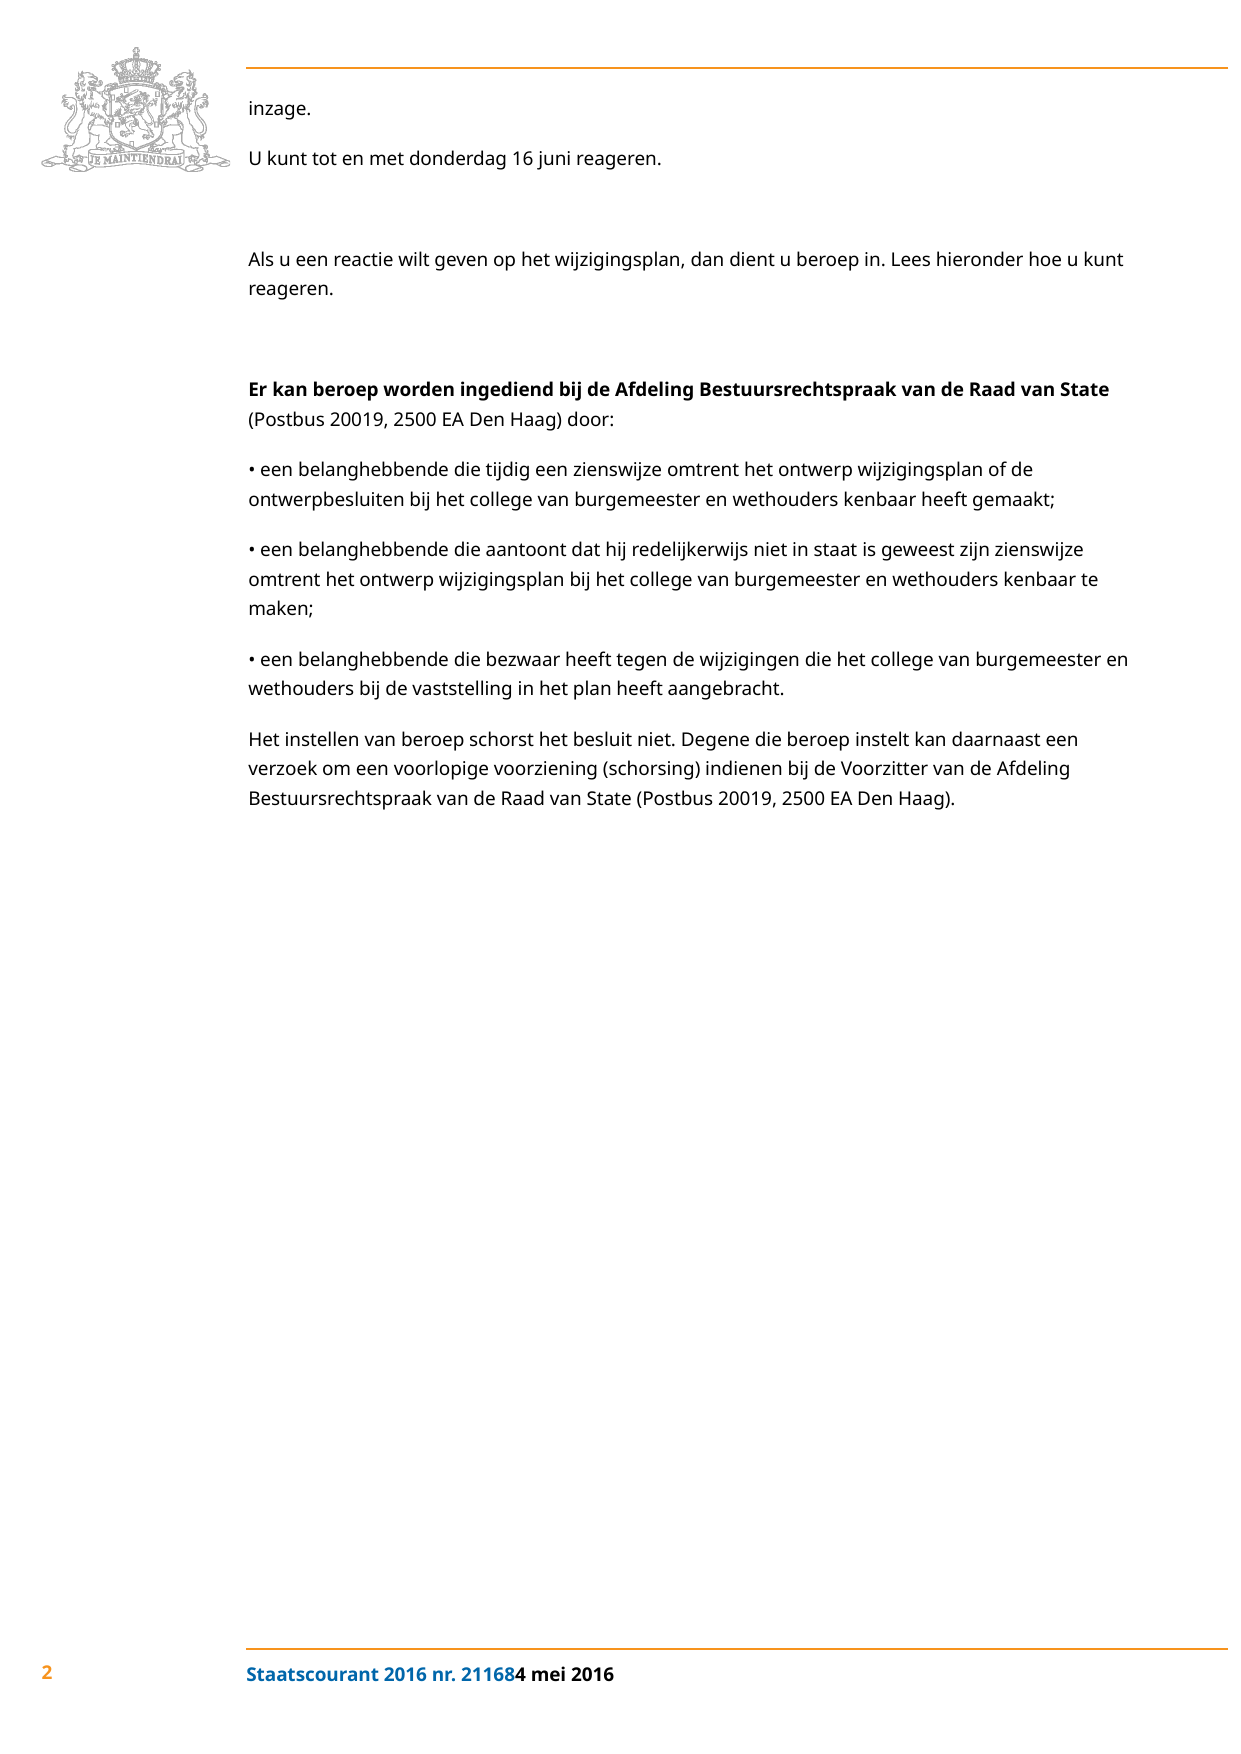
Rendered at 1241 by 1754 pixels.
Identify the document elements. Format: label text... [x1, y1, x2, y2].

text U kunt tot en met donderdag 16 juni reageren. [248, 145, 1152, 171]
text Het instellen van beroep schorst het besluit niet. Degene die beroep instelt kan daarnaast een verzoek om een voorlopige voorziening (schorsing) indienen bij de Voorzitter van de Afdeling Bestuursrechtspraak van de Raad van State (Postbus 20019, 2500 EA Den Haag). [248, 726, 1152, 811]
text • een belanghebbende die tijdig een zienswijze omtrent het ontwerp wijzigingsplan of de ontwerpbesluiten bij het college van burgemeester en wethouders kenbaar heeft gemaakt; [248, 456, 1152, 512]
text Er kan beroep worden ingediend bij de Afdeling Bestuursrechtspraak van de Raad van State (Postbus 20019, 2500 EA Den Haag) door: [248, 376, 1152, 432]
text inzage. [248, 95, 1152, 121]
picture [41, 47, 231, 172]
text Als u een reactie wilt geven op het wijzigingsplan, dan dient u beroep in. Lees hieronder hoe u kunt reageren. [248, 246, 1152, 301]
text • een belanghebbende die aantoont dat hij redelijkerwijs niet in staat is geweest zijn zienswijze omtrent het ontwerp wijzigingsplan bij het college van burgemeester en wethouders kenbaar te maken; [248, 536, 1152, 621]
text • een belanghebbende die bezwaar heeft tegen de wijzigingen die het college van burgemeester en wethouders bij de vaststelling in het plan heeft aangebracht. [248, 646, 1152, 701]
